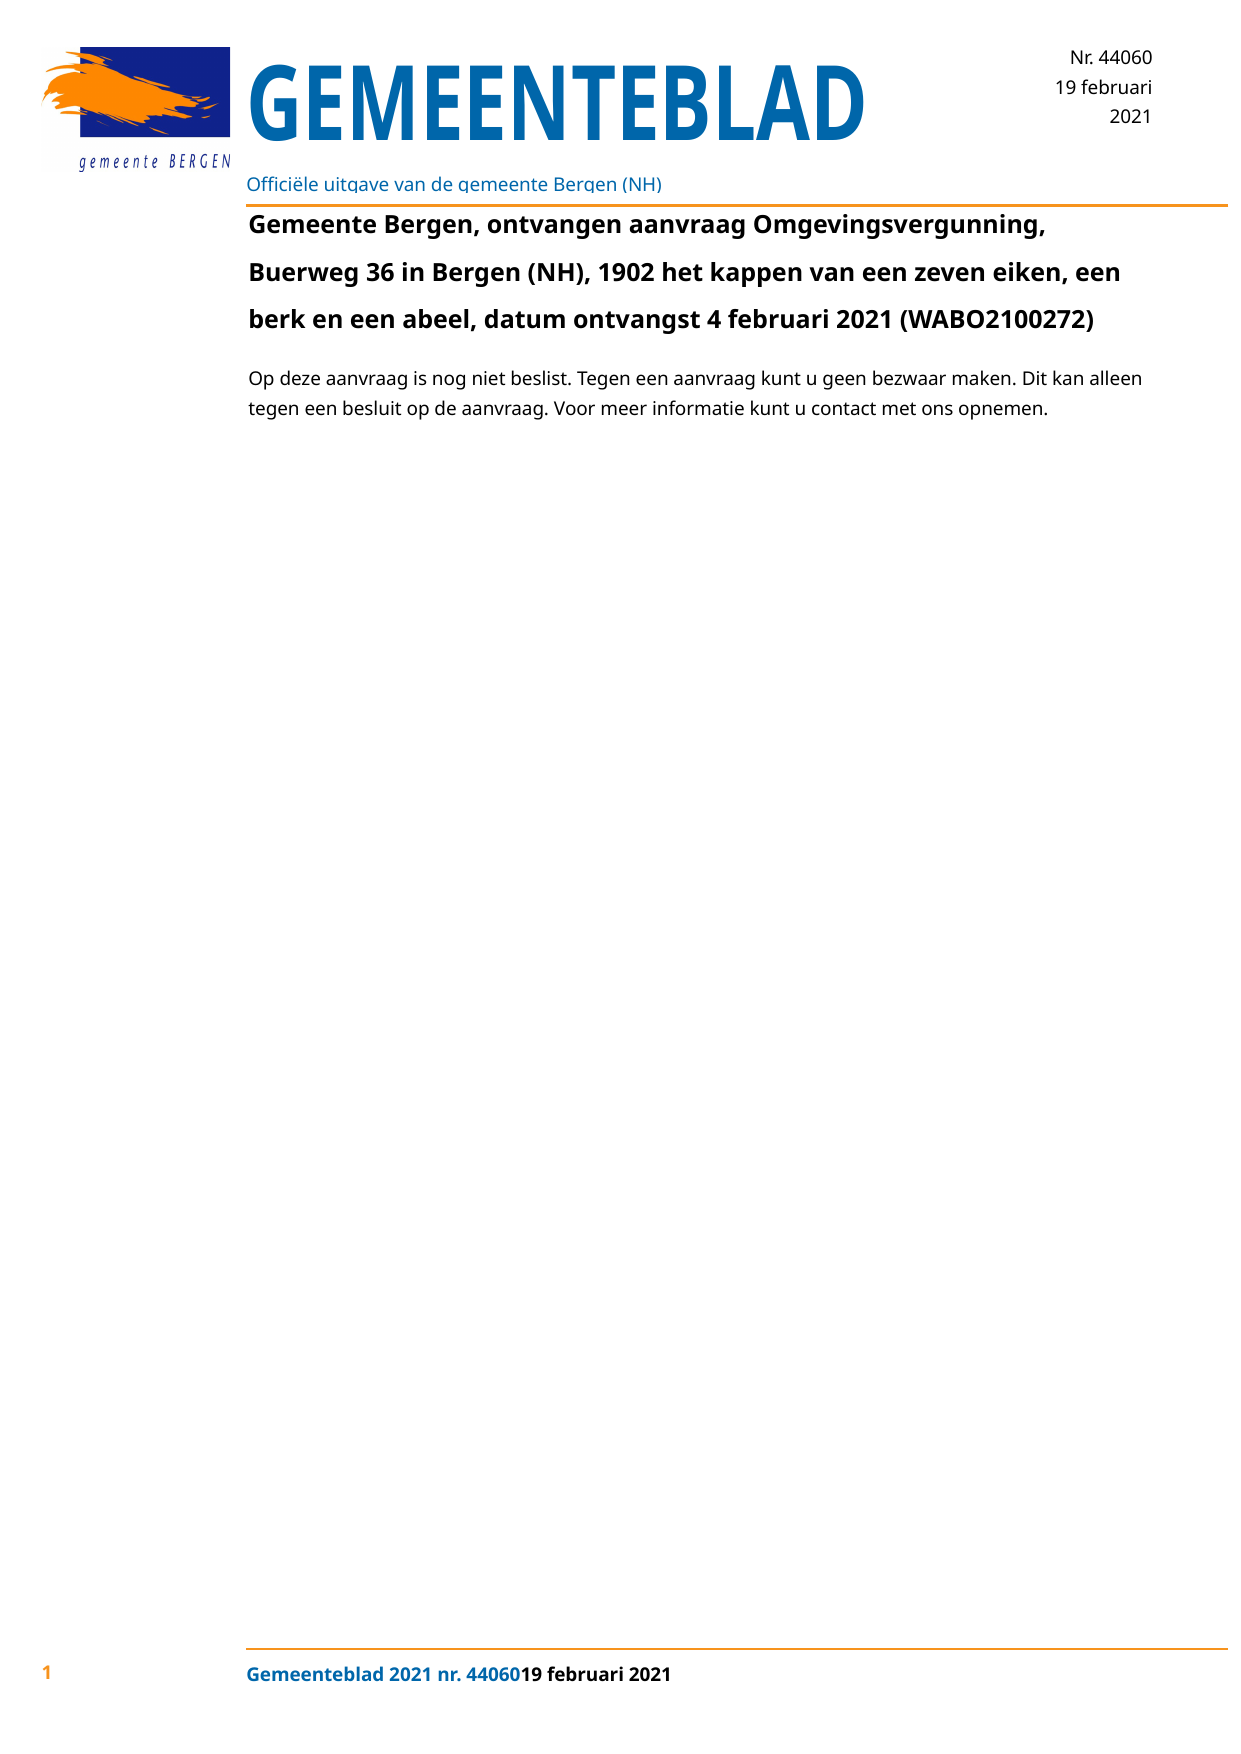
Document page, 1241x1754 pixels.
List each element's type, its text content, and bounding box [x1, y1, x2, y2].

text Op deze aanvraag is nog niet beslist. Tegen een aanvraag kunt u geen bezwaar maken. Dit kan alleen tegen een besluit op de aanvraag. Voor meer informatie kunt u contact met ons opnemen. [248, 366, 1152, 421]
picture [41, 47, 231, 172]
text Gemeente Bergen, ontvangen aanvraag Omgevingsvergunning, Buerweg 36 in Bergen (NH), 1902 het kappen van een zeven eiken, een berk en een abeel, datum ontvangst 4 februari 2021 (WABO2100272) [248, 207, 1152, 336]
